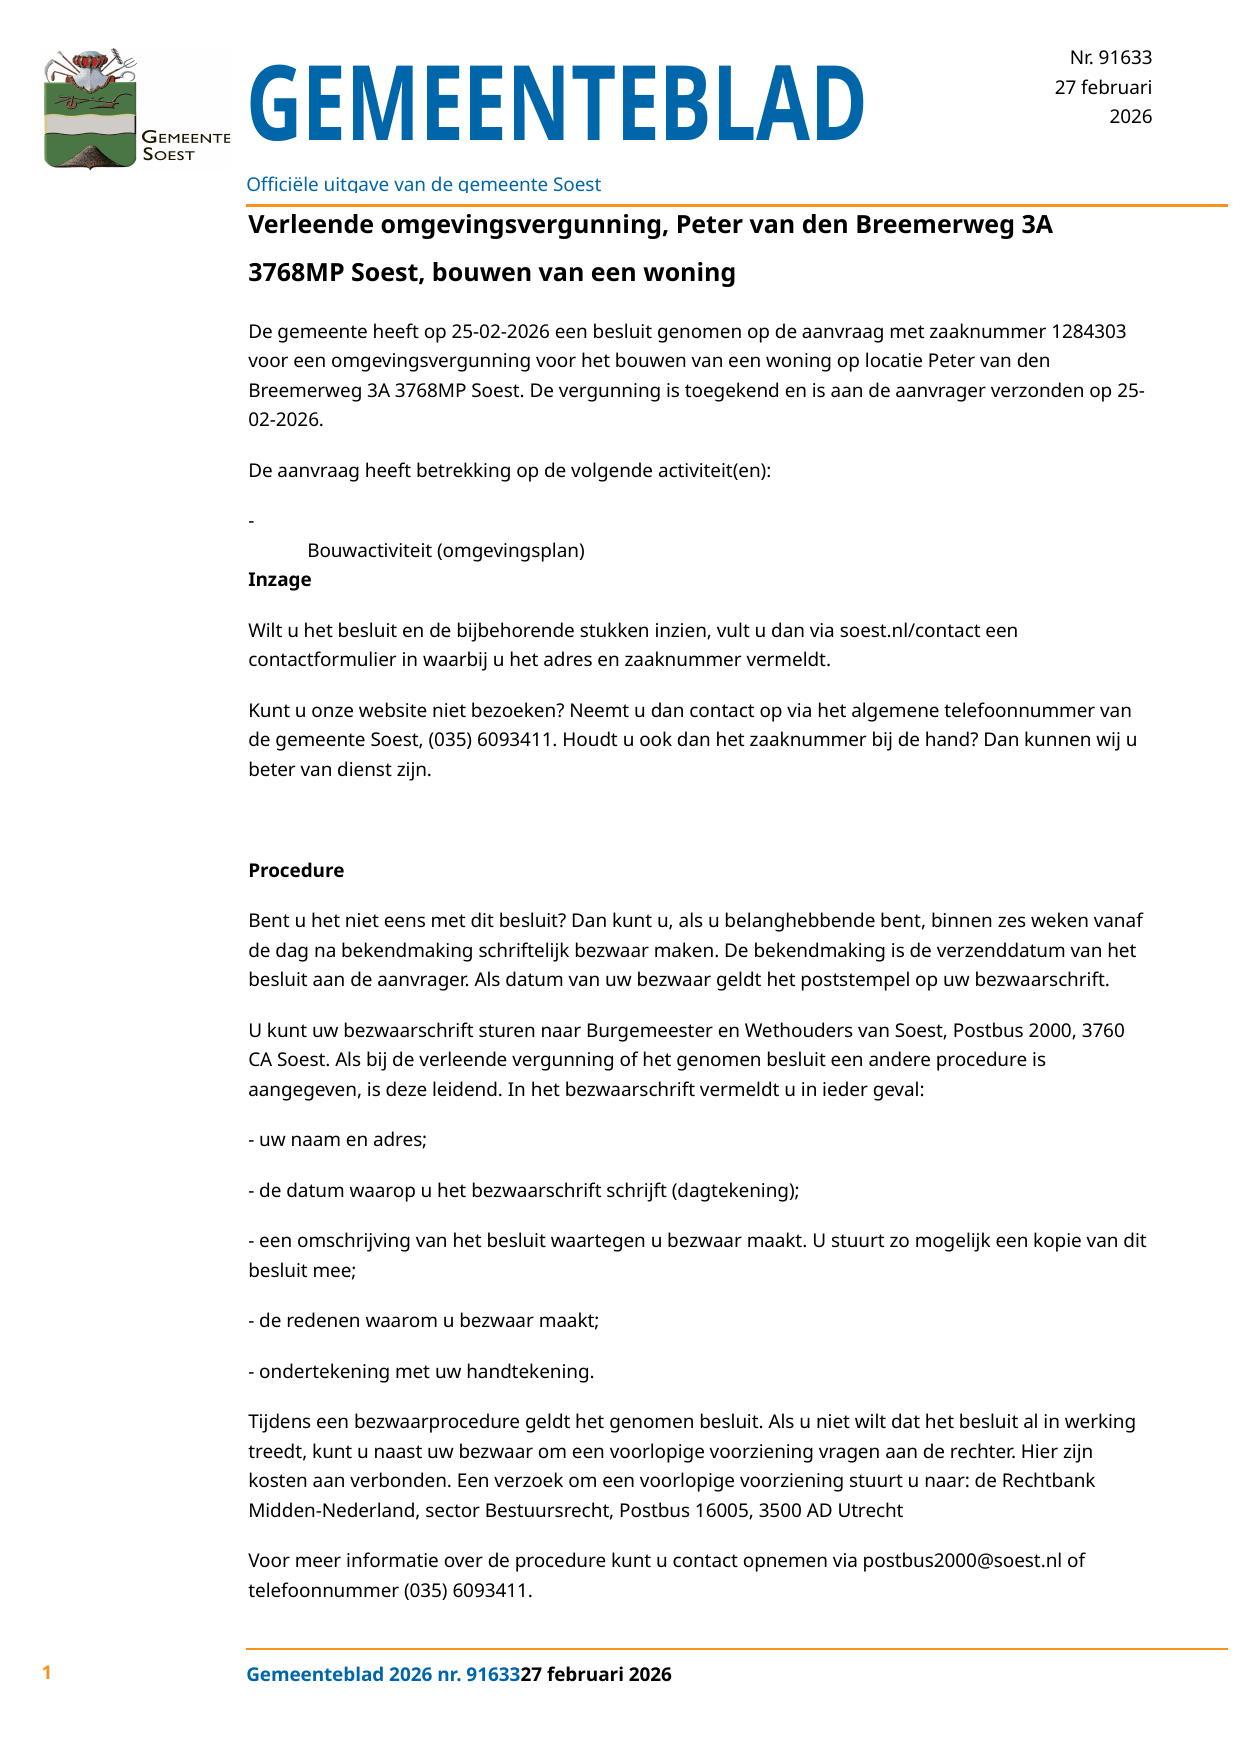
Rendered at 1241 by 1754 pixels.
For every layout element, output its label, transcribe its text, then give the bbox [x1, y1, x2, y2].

text Verleende omgevingsvergunning, Peter van den Breemerweg 3A 3768MP Soest, bouwen van een woning [248, 207, 1152, 288]
picture [41, 47, 231, 172]
list Bouwactiviteit (omgevingsplan) [248, 537, 1152, 563]
text Tijdens een bezwaarprocedure geldt het genomen besluit. Als u niet wilt dat het besluit al in werking treedt, kunt u naast uw bezwaar om een voorlopige voorziening vragen aan de rechter. Hier zijn kosten aan verbonden. Een verzoek om een voorlopige voorziening stuurt u naar: de Rechtbank Midden-Nederland, sector Bestuursrecht, Postbus 16005, 3500 AD Utrecht [248, 1408, 1152, 1523]
text Bent u het niet eens met dit besluit? Dan kunt u, als u belanghebbende bent, binnen zes weken vanaf de dag na bekendmaking schriftelijk bezwaar maken. De bekendmaking is de verzenddatum van het besluit aan de aanvrager. Als datum van uw bezwaar geldt het poststempel op uw bezwaarschrift. [248, 907, 1152, 992]
text De gemeente heeft op 25-02-2026 een besluit genomen op de aanvraag met zaaknummer 1284303 voor een omgevingsvergunning voor het bouwen van een woning op locatie Peter van den Breemerweg 3A 3768MP Soest. De vergunning is toegekend en is aan de aanvrager verzonden op 25-02-2026. [248, 318, 1152, 432]
text - een omschrijving van het besluit waartegen u bezwaar maakt. U stuurt zo mogelijk een kopie van dit besluit mee; [248, 1227, 1152, 1283]
text Procedure [248, 857, 1152, 883]
text - de datum waarop u het bezwaarschrift schrijft (dagtekening); [248, 1177, 1152, 1203]
text Inzage [248, 567, 1152, 592]
text - de redenen waarom u bezwaar maakt; [248, 1307, 1152, 1333]
text De aanvraag heeft betrekking op de volgende activiteit(en): [248, 457, 1152, 483]
text Voor meer informatie over de procedure kunt u contact opnemen via postbus2000@soest.nl of telefoonnummer (035) 6093411. [248, 1547, 1152, 1603]
text Kunt u onze website niet bezoeken? Neemt u dan contact op via het algemene telefoonnummer van de gemeente Soest, (035) 6093411. Houdt u ook dan het zaaknummer bij de hand? Dan kunnen wij u beter van dienst zijn. [248, 697, 1152, 782]
text - ondertekening met uw handtekening. [248, 1358, 1152, 1384]
text U kunt uw bezwaarschrift sturen naar Burgemeester en Wethouders van Soest, Postbus 2000, 3760 CA Soest. Als bij de verleende vergunning of het genomen besluit een andere procedure is aangegeven, is deze leidend. In het bezwaarschrift vermeldt u in ieder geval: [248, 1017, 1152, 1102]
text Wilt u het besluit en de bijbehorende stukken inzien, vult u dan via soest.nl/contact een contactformulier in waarbij u het adres en zaaknummer vermeldt. [248, 617, 1152, 672]
text - uw naam en adres; [248, 1127, 1152, 1152]
